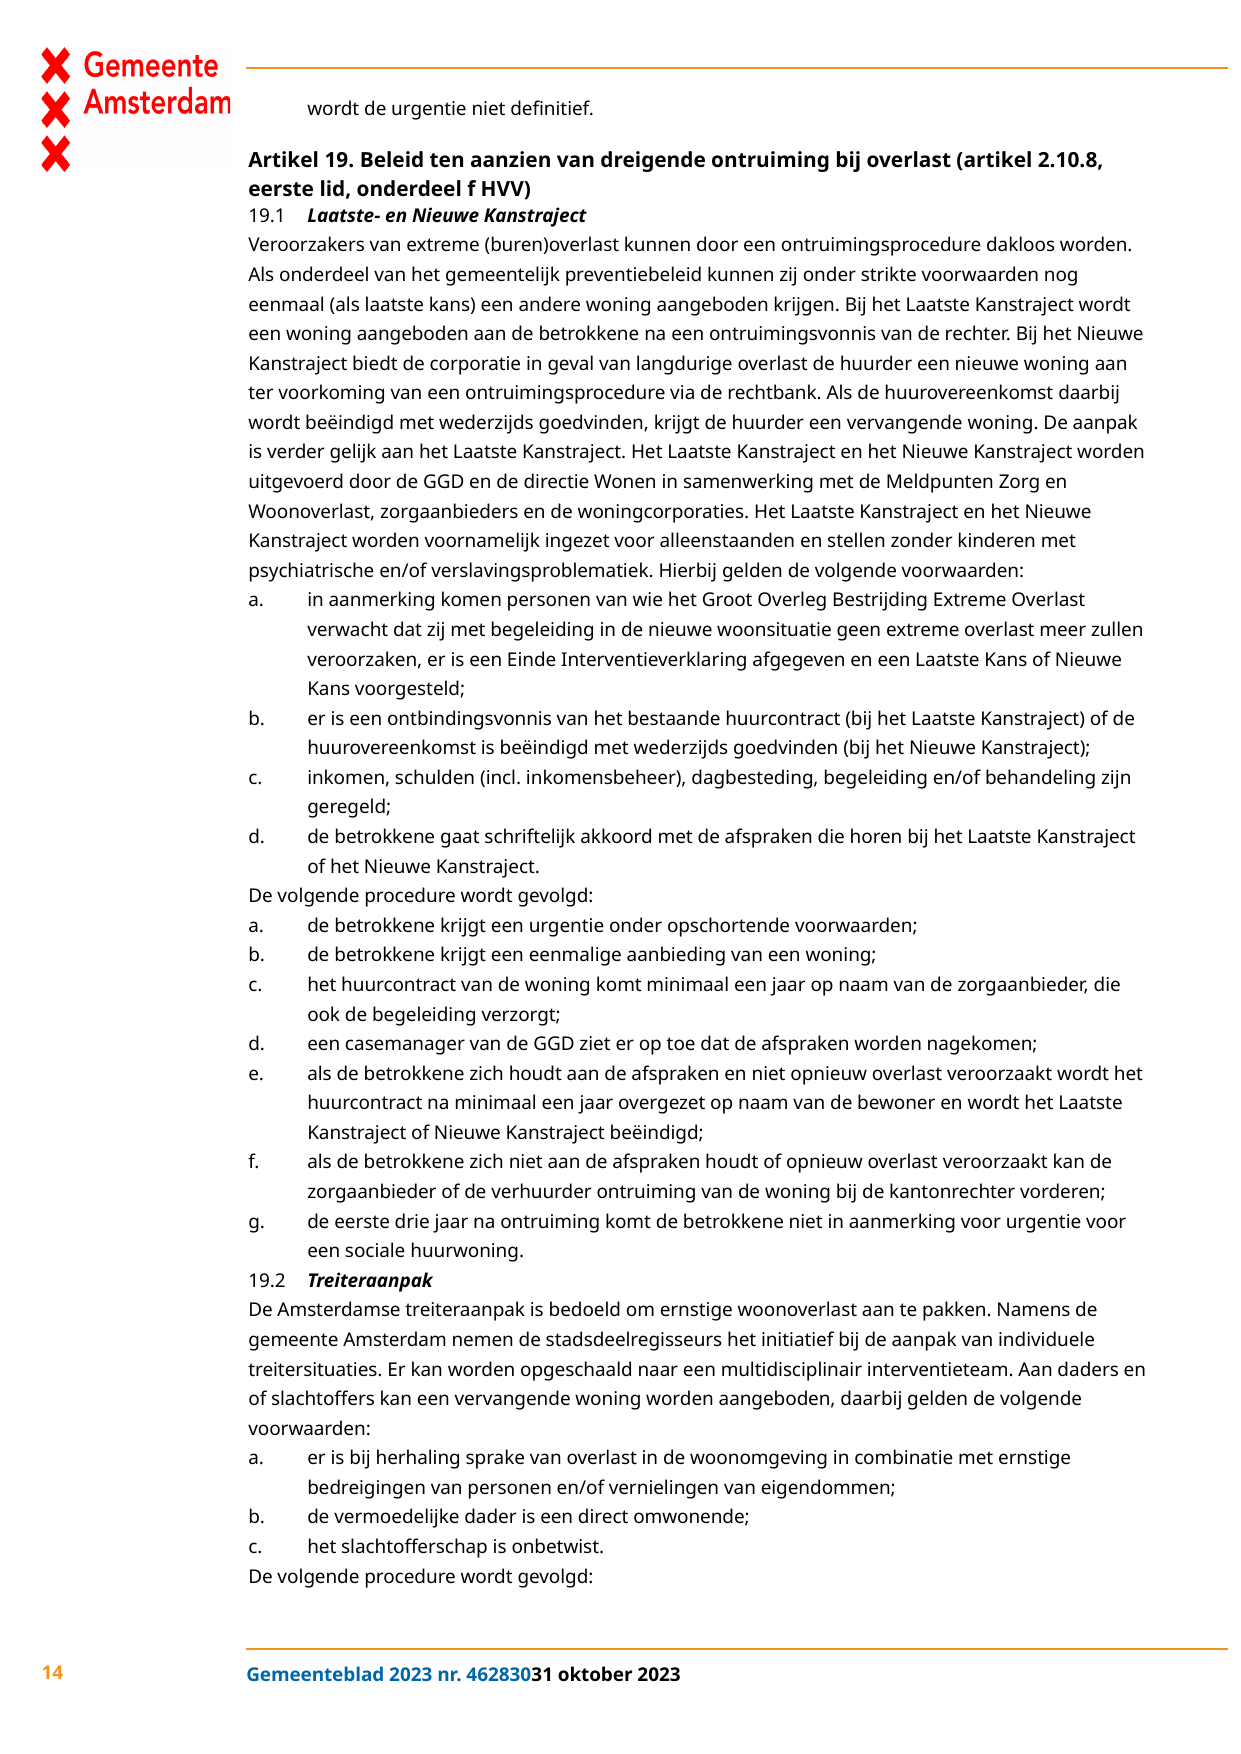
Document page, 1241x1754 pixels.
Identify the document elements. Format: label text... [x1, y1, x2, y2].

list de betrokkene krijgt een urgentie onder opschortende voorwaarden; [248, 912, 1152, 938]
list een casemanager van de GGD ziet er op toe dat de afspraken worden nagekomen; [248, 1030, 1152, 1056]
list er is bij herhaling sprake van overlast in de woonomgeving in combinatie met ernstige bedreigingen van personen en/of vernielingen van eigendommen; [248, 1444, 1152, 1500]
list Laatste- en Nieuwe Kanstraject [248, 202, 1152, 228]
list Treiteraanpak [248, 1267, 1152, 1293]
picture [41, 47, 231, 172]
list het slachtofferschap is onbetwist. [248, 1533, 1152, 1559]
list de vermoedelijke dader is een direct omwonende; [248, 1504, 1152, 1529]
list de eerste drie jaar na ontruiming komt de betrokkene niet in aanmerking voor urgentie voor een sociale huurwoning. [248, 1208, 1152, 1263]
text De Amsterdamse treiteraanpak is bedoeld om ernstige woonoverlast aan te pakken. Namens de gemeente Amsterdam nemen de stadsdeelregisseurs het initiatief bij de aanpak van individuele treitersituaties. Er kan worden opgeschaald naar een multidisciplinair interventieteam. Aan daders en of slachtoffers kan een vervangende woning worden aangeboden, daarbij gelden de volgende voorwaarden: [248, 1297, 1152, 1441]
list er is een ontbindingsvonnis van het bestaande huurcontract (bij het Laatste Kanstraject) of de huurovereenkomst is beëindigd met wederzijds goedvinden (bij het Nieuwe Kanstraject); [248, 705, 1152, 760]
text Artikel 19. Beleid ten aanzien van dreigende ontruiming bij overlast (artikel 2.10.8, eerste lid, onderdeel f HVV) [248, 145, 1152, 202]
list als de betrokkene zich houdt aan de afspraken en niet opnieuw overlast veroorzaakt wordt het huurcontract na minimaal een jaar overgezet op naam van de bewoner en wordt het Laatste Kanstraject of Nieuwe Kanstraject beëindigd; [248, 1060, 1152, 1145]
list als de betrokkene zich niet aan de afspraken houdt of opnieuw overlast veroorzaakt kan de zorgaanbieder of de verhuurder ontruiming van de woning bij de kantonrechter vorderen; [248, 1149, 1152, 1204]
list wordt de urgentie niet definitief. [248, 95, 1152, 121]
list inkomen, schulden (incl. inkomensbeheer), dagbesteding, begeleiding en/of behandeling zijn geregeld; [248, 764, 1152, 819]
text De volgende procedure wordt gevolgd: [248, 1563, 1152, 1589]
text Veroorzakers van extreme (buren)overlast kunnen door een ontruimingsprocedure dakloos worden. Als onderdeel van het gemeentelijk preventiebeleid kunnen zij onder strikte voorwaarden nog eenmaal (als laatste kans) een andere woning aangeboden krijgen. Bij het Laatste Kanstraject wordt een woning aangeboden aan de betrokkene na een ontruimingsvonnis van de rechter. Bij het Nieuwe Kanstraject biedt de corporatie in geval van langdurige overlast de huurder een nieuwe woning aan ter voorkoming van een ontruimingsprocedure via de rechtbank. Als de huurovereenkomst daarbij wordt beëindigd met wederzijds goedvinden, krijgt de huurder een vervangende woning. De aanpak is verder gelijk aan het Laatste Kanstraject. Het Laatste Kanstraject en het Nieuwe Kanstraject worden uitgevoerd door de GGD en de directie Wonen in samenwerking met de Meldpunten Zorg en Woonoverlast, zorgaanbieders en de woningcorporaties. Het Laatste Kanstraject en het Nieuwe Kanstraject worden voornamelijk ingezet voor alleenstaanden en stellen zonder kinderen met psychiatrische en/of verslavingsproblematiek. Hierbij gelden de volgende voorwaarden: [248, 232, 1152, 583]
list in aanmerking komen personen van wie het Groot Overleg Bestrijding Extreme Overlast verwacht dat zij met begeleiding in de nieuwe woonsituatie geen extreme overlast meer zullen veroorzaken, er is een Einde Interventieverklaring afgegeven en een Laatste Kans of Nieuwe Kans voorgesteld; [248, 587, 1152, 701]
list de betrokkene gaat schriftelijk akkoord met de afspraken die horen bij het Laatste Kanstraject of het Nieuwe Kanstraject. [248, 823, 1152, 879]
list de betrokkene krijgt een eenmalige aanbieding van een woning; [248, 942, 1152, 967]
list het huurcontract van de woning komt minimaal een jaar op naam van de zorgaanbieder, die ook de begeleiding verzorgt; [248, 971, 1152, 1027]
text De volgende procedure wordt gevolgd: [248, 882, 1152, 908]
